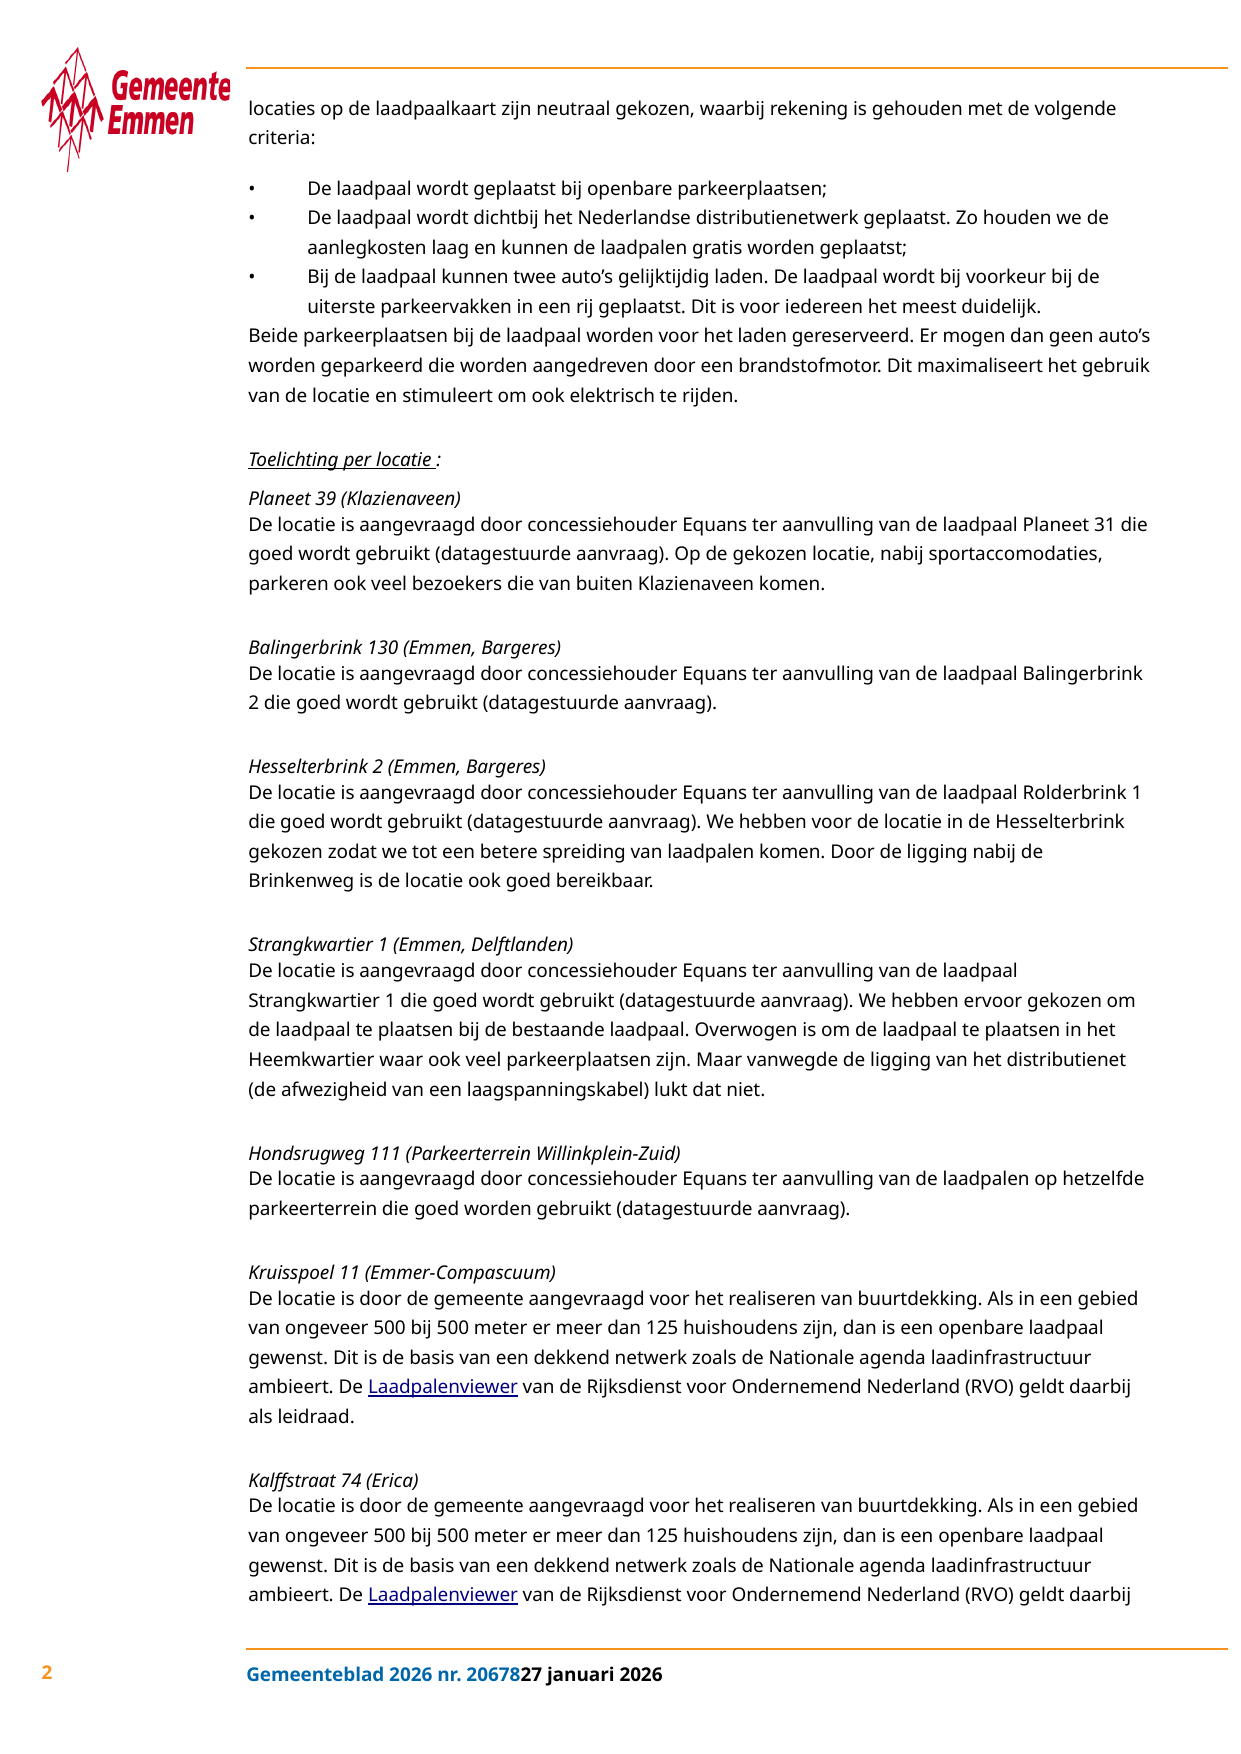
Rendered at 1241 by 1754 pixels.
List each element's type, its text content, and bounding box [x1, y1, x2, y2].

list De laadpaal wordt geplaatst bij openbare parkeerplaatsen; [248, 175, 1152, 201]
text locaties op de laadpaalkaart zijn neutraal gekozen, waarbij rekening is gehouden met de volgende criteria: [248, 95, 1152, 150]
text Hondsrugweg 111 (Parkeerterrein Willinkplein-Zuid) [248, 1140, 1152, 1165]
text De locatie is aangevraagd door concessiehouder Equans ter aanvulling van de laadpaal Balingerbrink 2 die goed wordt gebruikt (datagestuurde aanvraag). [248, 660, 1152, 715]
text Kruisspoel 11 (Emmer-Compascuum) [248, 1259, 1152, 1285]
text De locatie is aangevraagd door concessiehouder Equans ter aanvulling van de laadpalen op hetzelfde parkeerterrein die goed worden gebruikt (datagestuurde aanvraag). [248, 1165, 1152, 1221]
picture [41, 47, 231, 172]
text Kalffstraat 74 (Erica) [248, 1467, 1152, 1493]
text Beide parkeerplaatsen bij de laadpaal worden voor het laden gereserveerd. Er mogen dan geen auto’s worden geparkeerd die worden aangedreven door een brandstofmotor. Dit maximaliseert het gebruik van de locatie en stimuleert om ook elektrisch te rijden. [248, 323, 1152, 408]
text Toelichting per locatie : [248, 446, 1152, 472]
text De locatie is aangevraagd door concessiehouder Equans ter aanvulling van de laadpaal Rolderbrink 1 die goed wordt gebruikt (datagestuurde aanvraag). We hebben voor de locatie in de Hesselterbrink gekozen zodat we tot een betere spreiding van laadpalen komen. Door de ligging nabij de Brinkenweg is de locatie ook goed bereikbaar. [248, 779, 1152, 893]
text De locatie is door de gemeente aangevraagd voor het realiseren van buurtdekking. Als in een gebied van ongeveer 500 bij 500 meter er meer dan 125 huishoudens zijn, dan is een openbare laadpaal gewenst. Dit is de basis van een dekkend netwerk zoals de Nationale agenda laadinfrastructuur ambieert. De Laadpalenviewer van de Rijksdienst voor Ondernemend Nederland (RVO) geldt daarbij [248, 1493, 1152, 1607]
text Planeet 39 (Klazienaveen) [248, 485, 1152, 511]
text De locatie is aangevraagd door concessiehouder Equans ter aanvulling van de laadpaal Strangkwartier 1 die goed wordt gebruikt (datagestuurde aanvraag). We hebben ervoor gekozen om de laadpaal te plaatsen bij de bestaande laadpaal. Overwogen is om de laadpaal te plaatsen in het Heemkwartier waar ook veel parkeerplaatsen zijn. Maar vanwegde de ligging van het distributienet (de afwezigheid van een laagspanningskabel) lukt dat niet. [248, 957, 1152, 1101]
list De laadpaal wordt dichtbij het Nederlandse distributienetwerk geplaatst. Zo houden we de aanlegkosten laag en kunnen de laadpalen gratis worden geplaatst; [248, 204, 1152, 260]
text De locatie is door de gemeente aangevraagd voor het realiseren van buurtdekking. Als in een gebied van ongeveer 500 bij 500 meter er meer dan 125 huishoudens zijn, dan is een openbare laadpaal gewenst. Dit is de basis van een dekkend netwerk zoals de Nationale agenda laadinfrastructuur ambieert. De Laadpalenviewer van de Rijksdienst voor Ondernemend Nederland (RVO) geldt daarbij als leidraad. [248, 1285, 1152, 1429]
text Balingerbrink 130 (Emmen, Bargeres) [248, 634, 1152, 660]
text De locatie is aangevraagd door concessiehouder Equans ter aanvulling van de laadpaal Planeet 31 die goed wordt gebruikt (datagestuurde aanvraag). Op de gekozen locatie, nabij sportaccomodaties, parkeren ook veel bezoekers die van buiten Klazienaveen komen. [248, 511, 1152, 596]
text Strangkwartier 1 (Emmen, Delftlanden) [248, 932, 1152, 957]
list Bij de laadpaal kunnen twee auto’s gelijktijdig laden. De laadpaal wordt bij voorkeur bij de uiterste parkeervakken in een rij geplaatst. Dit is voor iedereen het meest duidelijk. [248, 263, 1152, 319]
text Hesselterbrink 2 (Emmen, Bargeres) [248, 753, 1152, 779]
